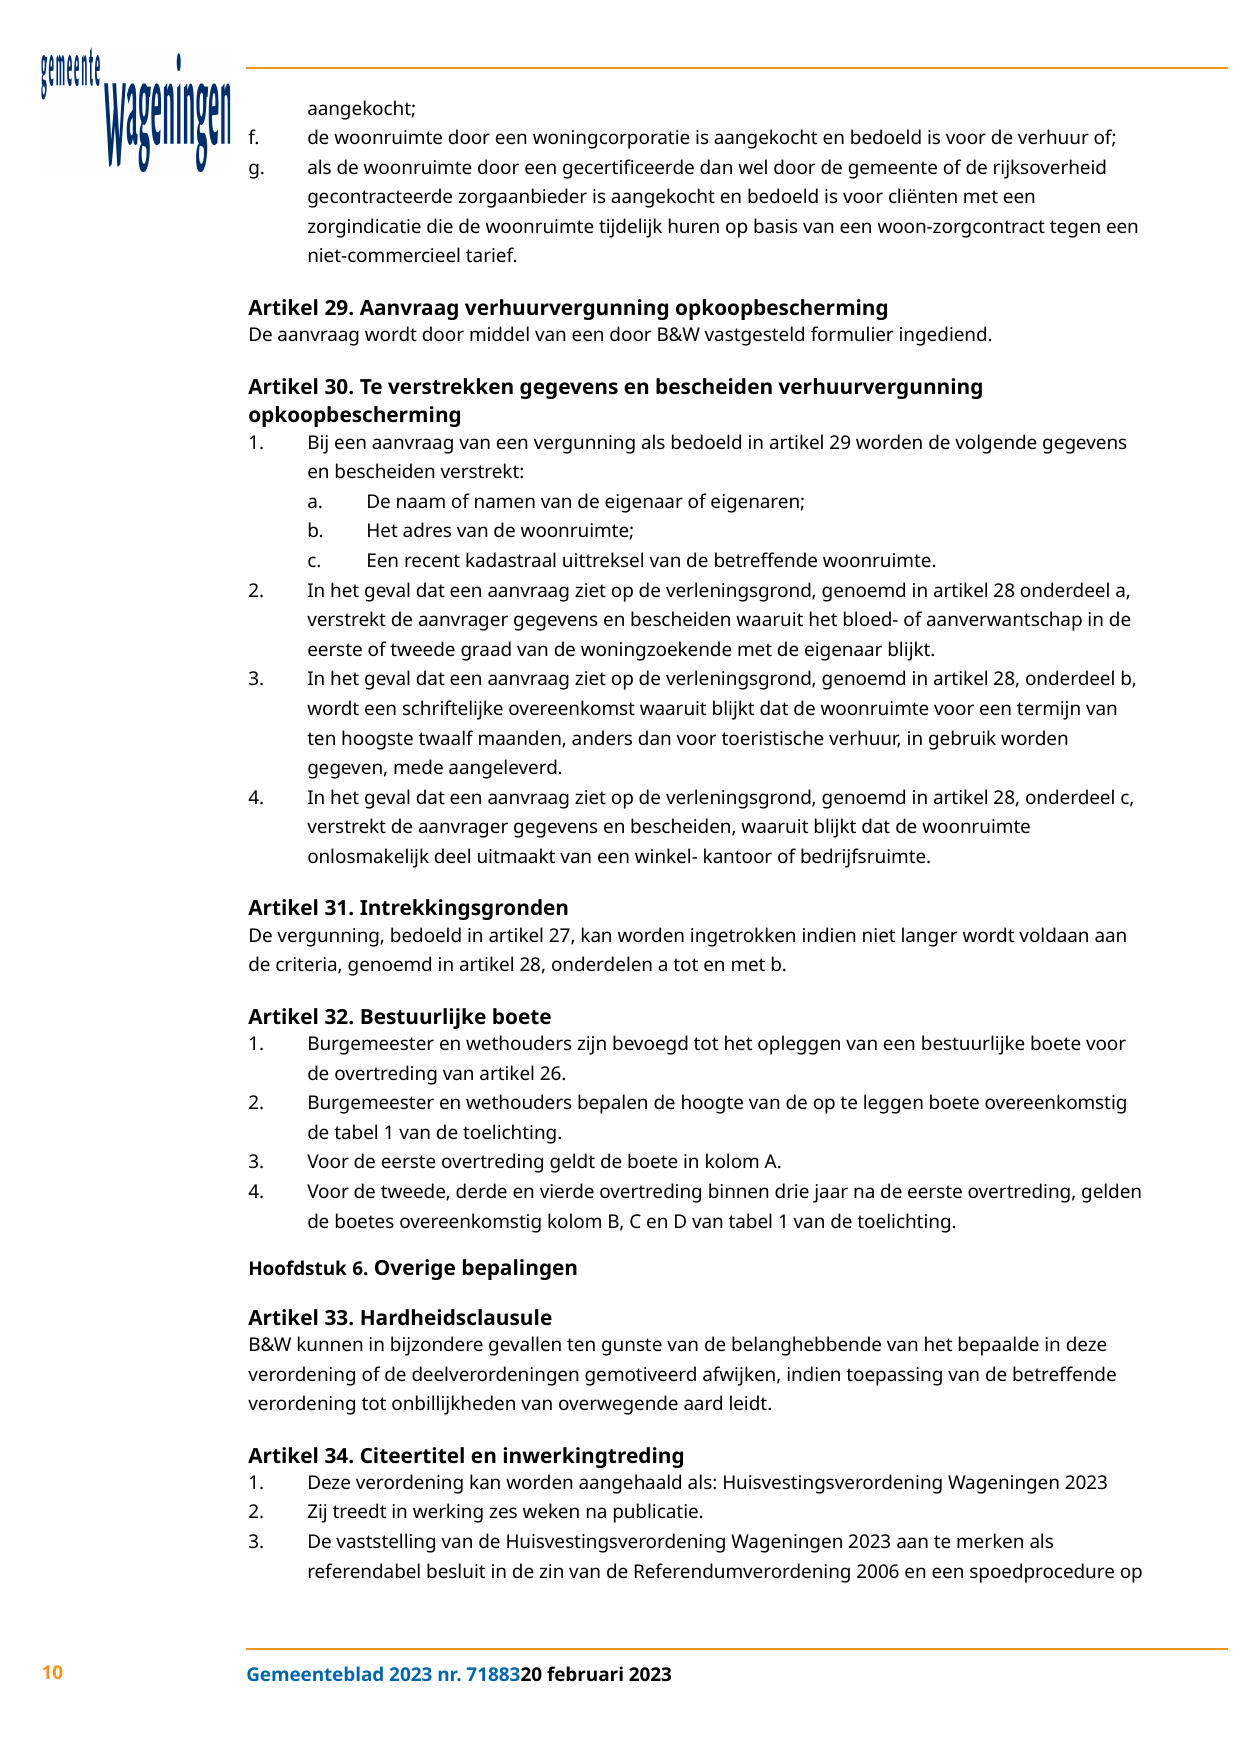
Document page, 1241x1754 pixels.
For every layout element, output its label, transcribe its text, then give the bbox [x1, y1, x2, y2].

list aangekocht; [248, 95, 1152, 121]
list Voor de tweede, derde en vierde overtreding binnen drie jaar na de eerste overtreding, gelden de boetes overeenkomstig kolom B, C en D van tabel 1 van de toelichting. [248, 1178, 1152, 1233]
list In het geval dat een aanvraag ziet op de verleningsgrond, genoemd in artikel 28, onderdeel b, wordt een schriftelijke overeenkomst waaruit blijkt dat de woonruimte voor een termijn van ten hoogste twaalf maanden, anders dan voor toeristische verhuur, in gebruik worden gegeven, mede aangeleverd. [248, 666, 1152, 780]
list Het adres van de woonruimte; [307, 518, 1152, 543]
picture [41, 47, 231, 172]
list Deze verordening kan worden aangehaald als: Huisvestingsverordening Wageningen 2023 [248, 1469, 1152, 1495]
text Artikel 34. Citeertitel en inwerkingtreding [248, 1441, 1152, 1469]
text De vergunning, bedoeld in artikel 27, kan worden ingetrokken indien niet langer wordt voldaan aan de criteria, genoemd in artikel 28, onderdelen a tot en met b. [248, 922, 1152, 977]
text Artikel 29. Aanvraag verhuurvergunning opkoopbescherming [248, 293, 1152, 322]
text Artikel 32. Bestuurlijke boete [248, 1002, 1152, 1030]
list Een recent kadastraal uittreksel van de betreffende woonruimte. [307, 547, 1152, 573]
text Artikel 33. Hardheidsclausule [248, 1303, 1152, 1331]
list Bij een aanvraag van een vergunning als bedoeld in artikel 29 worden de volgende gegevens en bescheiden verstrekt: [248, 429, 1152, 484]
text Hoofdstuk 6. Overige bepalingen [248, 1253, 1152, 1282]
list Voor de eerste overtreding geldt de boete in kolom A. [248, 1149, 1152, 1174]
text Artikel 31. Intrekkingsgronden [248, 893, 1152, 922]
list als de woonruimte door een gecertificeerde dan wel door de gemeente of de rijksoverheid gecontracteerde zorgaanbieder is aangekocht en bedoeld is voor cliënten met een zorgindicatie die de woonruimte tijdelijk huren op basis van een woon-zorgcontract tegen een niet-commercieel tarief. [248, 154, 1152, 268]
list Burgemeester en wethouders zijn bevoegd tot het opleggen van een bestuurlijke boete voor de overtreding van artikel 26. [248, 1030, 1152, 1086]
list In het geval dat een aanvraag ziet op de verleningsgrond, genoemd in artikel 28, onderdeel c, verstrekt de aanvrager gegevens en bescheiden, waaruit blijkt dat de woonruimte onlosmakelijk deel uitmaakt van een winkel- kantoor of bedrijfsruimte. [248, 784, 1152, 869]
list Burgemeester en wethouders bepalen de hoogte van de op te leggen boete overeenkomstig de tabel 1 van de toelichting. [248, 1089, 1152, 1145]
list In het geval dat een aanvraag ziet op de verleningsgrond, genoemd in artikel 28 onderdeel a, verstrekt de aanvrager gegevens en bescheiden waaruit het bloed- of aanverwantschap in de eerste of tweede graad van de woningzoekende met de eigenaar blijkt. [248, 577, 1152, 662]
text B&W kunnen in bijzondere gevallen ten gunste van de belanghebbende van het bepaalde in deze verordening of de deelverordeningen gemotiveerd afwijken, indien toepassing van de betreffende verordening tot onbillijkheden van overwegende aard leidt. [248, 1331, 1152, 1416]
list de woonruimte door een woningcorporatie is aangekocht en bedoeld is voor de verhuur of; [248, 124, 1152, 150]
text Artikel 30. Te verstrekken gegevens en bescheiden verhuurvergunning opkoopbescherming [248, 372, 1152, 429]
text De aanvraag wordt door middel van een door B&W vastgesteld formulier ingediend. [248, 322, 1152, 347]
list Zij treedt in werking zes weken na publicatie. [248, 1499, 1152, 1524]
list De vaststelling van de Huisvestingsverordening Wageningen 2023 aan te merken als referendabel besluit in de zin van de Referendumverordening 2006 en een spoedprocedure op [248, 1528, 1152, 1584]
list De naam of namen van de eigenaar of eigenaren; [307, 488, 1152, 514]
